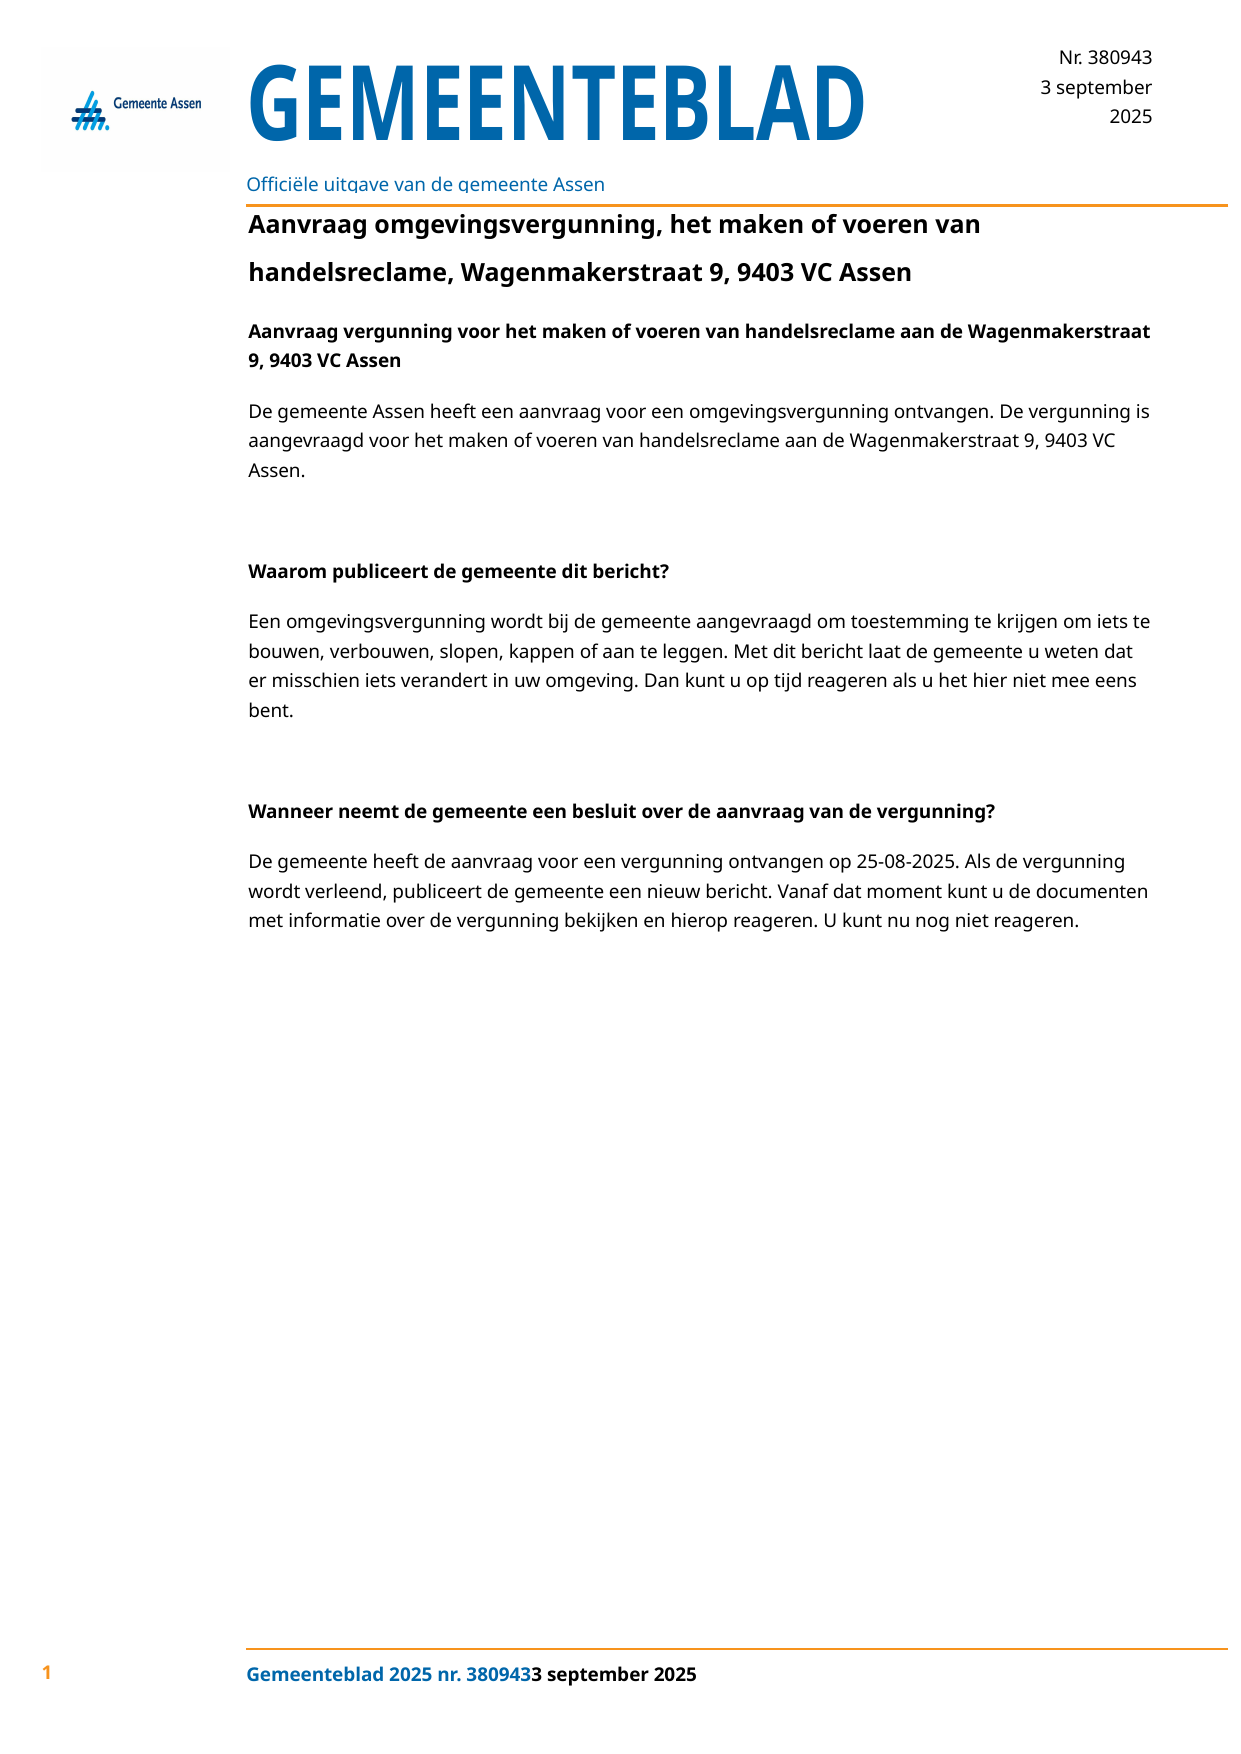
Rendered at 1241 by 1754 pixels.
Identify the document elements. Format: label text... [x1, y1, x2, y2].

text Aanvraag vergunning voor het maken of voeren van handelsreclame aan de Wagenmakerstraat 9, 9403 VC Assen [248, 318, 1152, 373]
text Een omgevingsvergunning wordt bij de gemeente aangevraagd om toestemming te krijgen om iets te bouwen, verbouwen, slopen, kappen of aan te leggen. Met dit bericht laat de gemeente u weten dat er misschien iets verandert in uw omgeving. Dan kunt u op tijd reageren als u het hier niet mee eens bent. [248, 608, 1152, 723]
text Waarom publiceert de gemeente dit bericht? [248, 558, 1152, 584]
text De gemeente heeft de aanvraag voor een vergunning ontvangen op 25-08-2025. Als de vergunning wordt verleend, publiceert de gemeente een nieuw bericht. Vanaf dat moment kunt u de documenten met informatie over de vergunning bekijken en hierop reageren. U kunt nu nog niet reageren. [248, 848, 1152, 933]
text De gemeente Assen heeft een aanvraag voor een omgevingsvergunning ontvangen. De vergunning is aangevraagd voor het maken of voeren van handelsreclame aan de Wagenmakerstraat 9, 9403 VC Assen. [248, 398, 1152, 483]
text Wanneer neemt de gemeente een besluit over de aanvraag van de vergunning? [248, 798, 1152, 824]
picture [41, 47, 231, 172]
text Aanvraag omgevingsvergunning, het maken of voeren van handelsreclame, Wagenmakerstraat 9, 9403 VC Assen [248, 207, 1152, 288]
